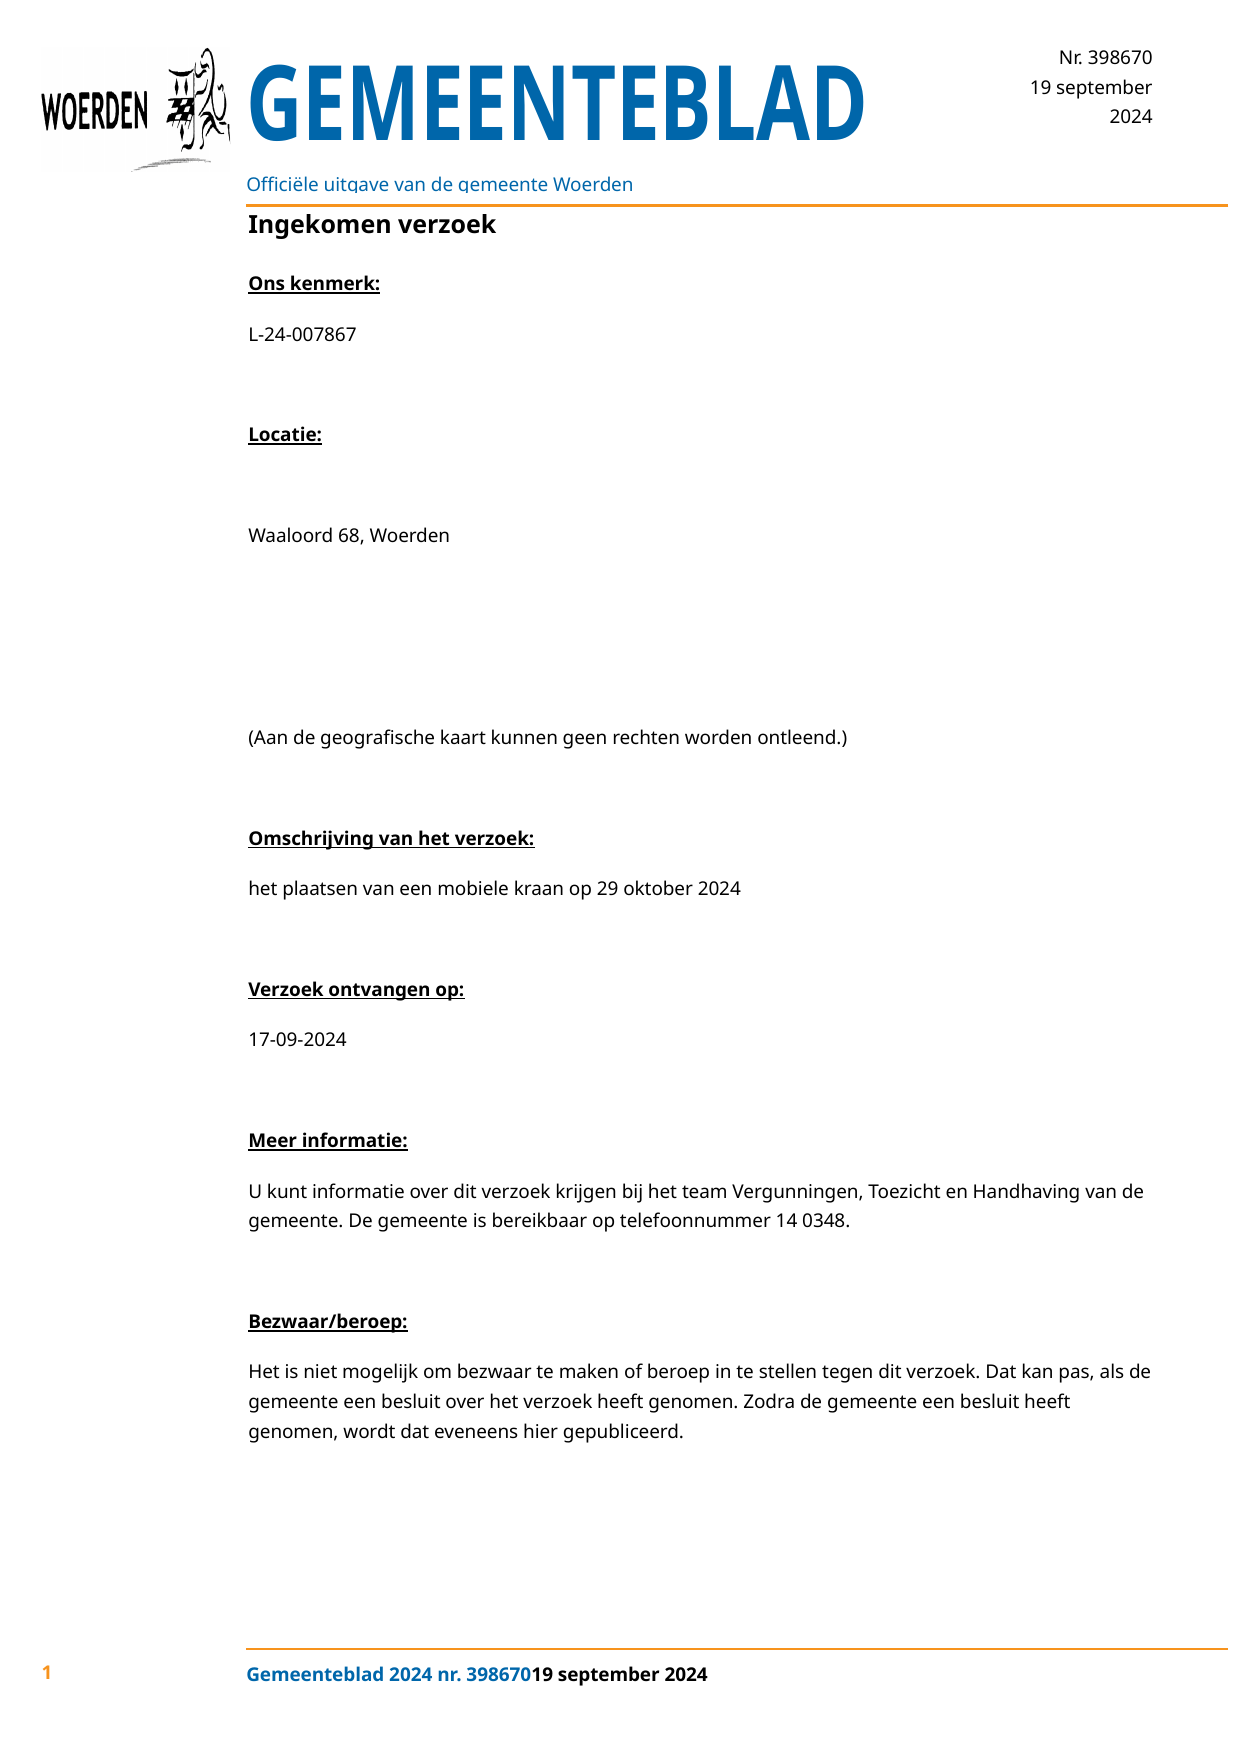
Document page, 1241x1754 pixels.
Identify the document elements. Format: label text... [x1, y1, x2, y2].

text het plaatsen van een mobiele kraan op 29 oktober 2024 [248, 875, 1152, 901]
text Meer informatie: [248, 1127, 1152, 1153]
text L-24-007867 [248, 321, 1152, 346]
text Ingekomen verzoek [248, 207, 1152, 241]
text Verzoek ontvangen op: [248, 976, 1152, 1002]
text U kunt informatie over dit verzoek krijgen bij het team Vergunningen, Toezicht en Handhaving van de gemeente. De gemeente is bereikbaar op telefoonnummer 14 0348. [248, 1178, 1152, 1233]
picture [41, 47, 231, 172]
text Bezwaar/beroep: [248, 1308, 1152, 1334]
text 17-09-2024 [248, 1027, 1152, 1052]
text Locatie: [248, 422, 1152, 447]
text (Aan de geografische kaart kunnen geen rechten worden ontleend.) [248, 724, 1152, 750]
text Het is niet mogelijk om bezwaar te maken of beroep in te stellen tegen dit verzoek. Dat kan pas, als de gemeente een besluit over het verzoek heeft genomen. Zodra de gemeente een besluit heeft genomen, wordt dat eveneens hier gepubliceerd. [248, 1359, 1152, 1443]
text Omschrijving van het verzoek: [248, 825, 1152, 851]
text Waaloord 68, Woerden [248, 522, 1152, 548]
text Ons kenmerk: [248, 270, 1152, 296]
